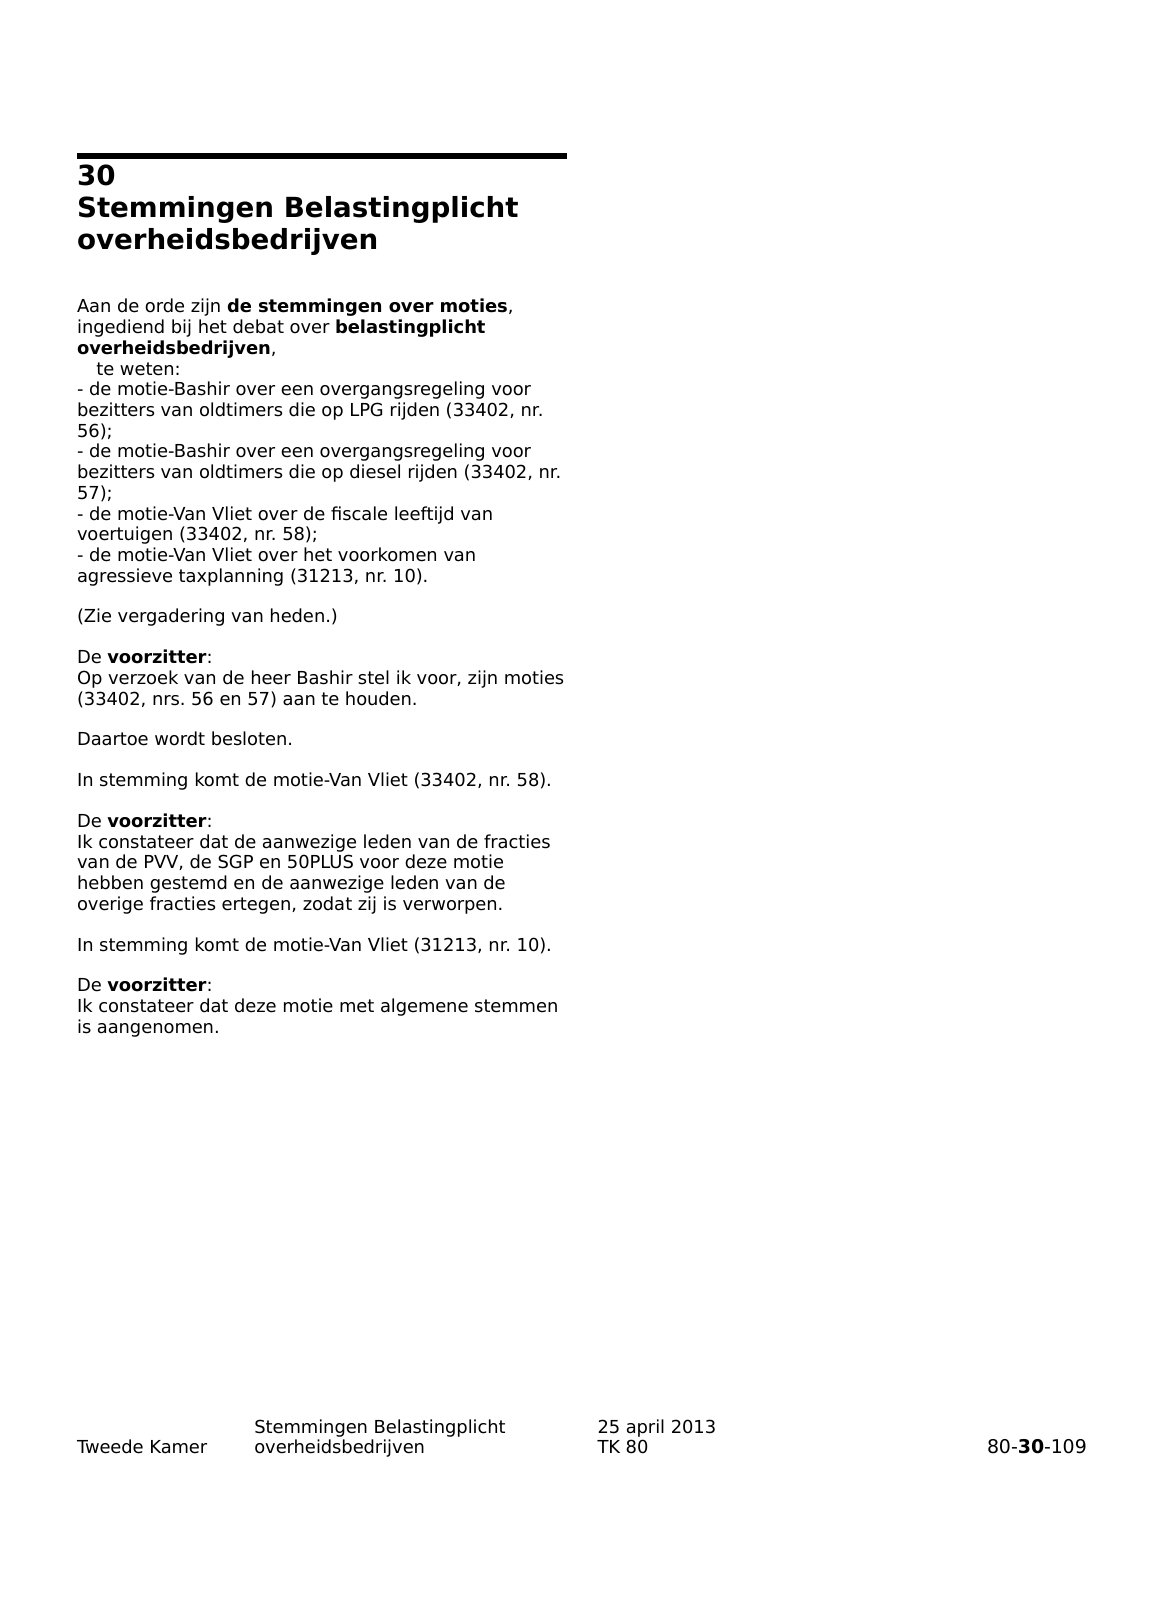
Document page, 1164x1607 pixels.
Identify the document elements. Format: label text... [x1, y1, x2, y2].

text In stemming komt de motie-Van Vliet (33402, nr. 58). [77, 770, 567, 791]
text De voorzitter: [77, 647, 567, 668]
text De voorzitter: [77, 975, 567, 996]
text Ik constateer dat de aanwezige leden van de fracties van de PVV, de SGP en 50PLUS voor deze motie hebben gestemd en de aanwezige leden van de overige fracties ertegen, zodat zij is verworpen. [77, 831, 567, 914]
text te weten: [77, 358, 567, 379]
text - de motie-Bashir over een overgangsregeling voor bezitters van oldtimers die op LPG rijden (33402, nr. 56); [77, 379, 567, 441]
text - de motie-Van Vliet over de fiscale leeftijd van voertuigen (33402, nr. 58); [77, 503, 567, 545]
text - de motie-Van Vliet over het voorkomen van agressieve taxplanning (31213, nr. 10). [77, 545, 567, 586]
text (Zie vergadering van heden.) [77, 606, 567, 627]
text - de motie-Bashir over een overgangsregeling voor bezitters van oldtimers die op diesel rijden (33402, nr. 57); [77, 441, 567, 503]
text Daartoe wordt besloten. [77, 729, 567, 750]
text De voorzitter: [77, 811, 567, 831]
text Op verzoek van de heer Bashir stel ik voor, zijn moties (33402, nrs. 56 en 57) aan te houden. [77, 668, 567, 709]
title 30 Stemmingen Belastingplicht overheidsbedrijven [77, 159, 567, 256]
text Ik constateer dat deze motie met algemene stemmen is aangenomen. [77, 996, 567, 1037]
text Aan de orde zijn de stemmingen over moties, ingediend bij het debat over belastingplicht overheidsbedrijven, [77, 296, 567, 358]
text In stemming komt de motie-Van Vliet (31213, nr. 10). [77, 934, 567, 955]
